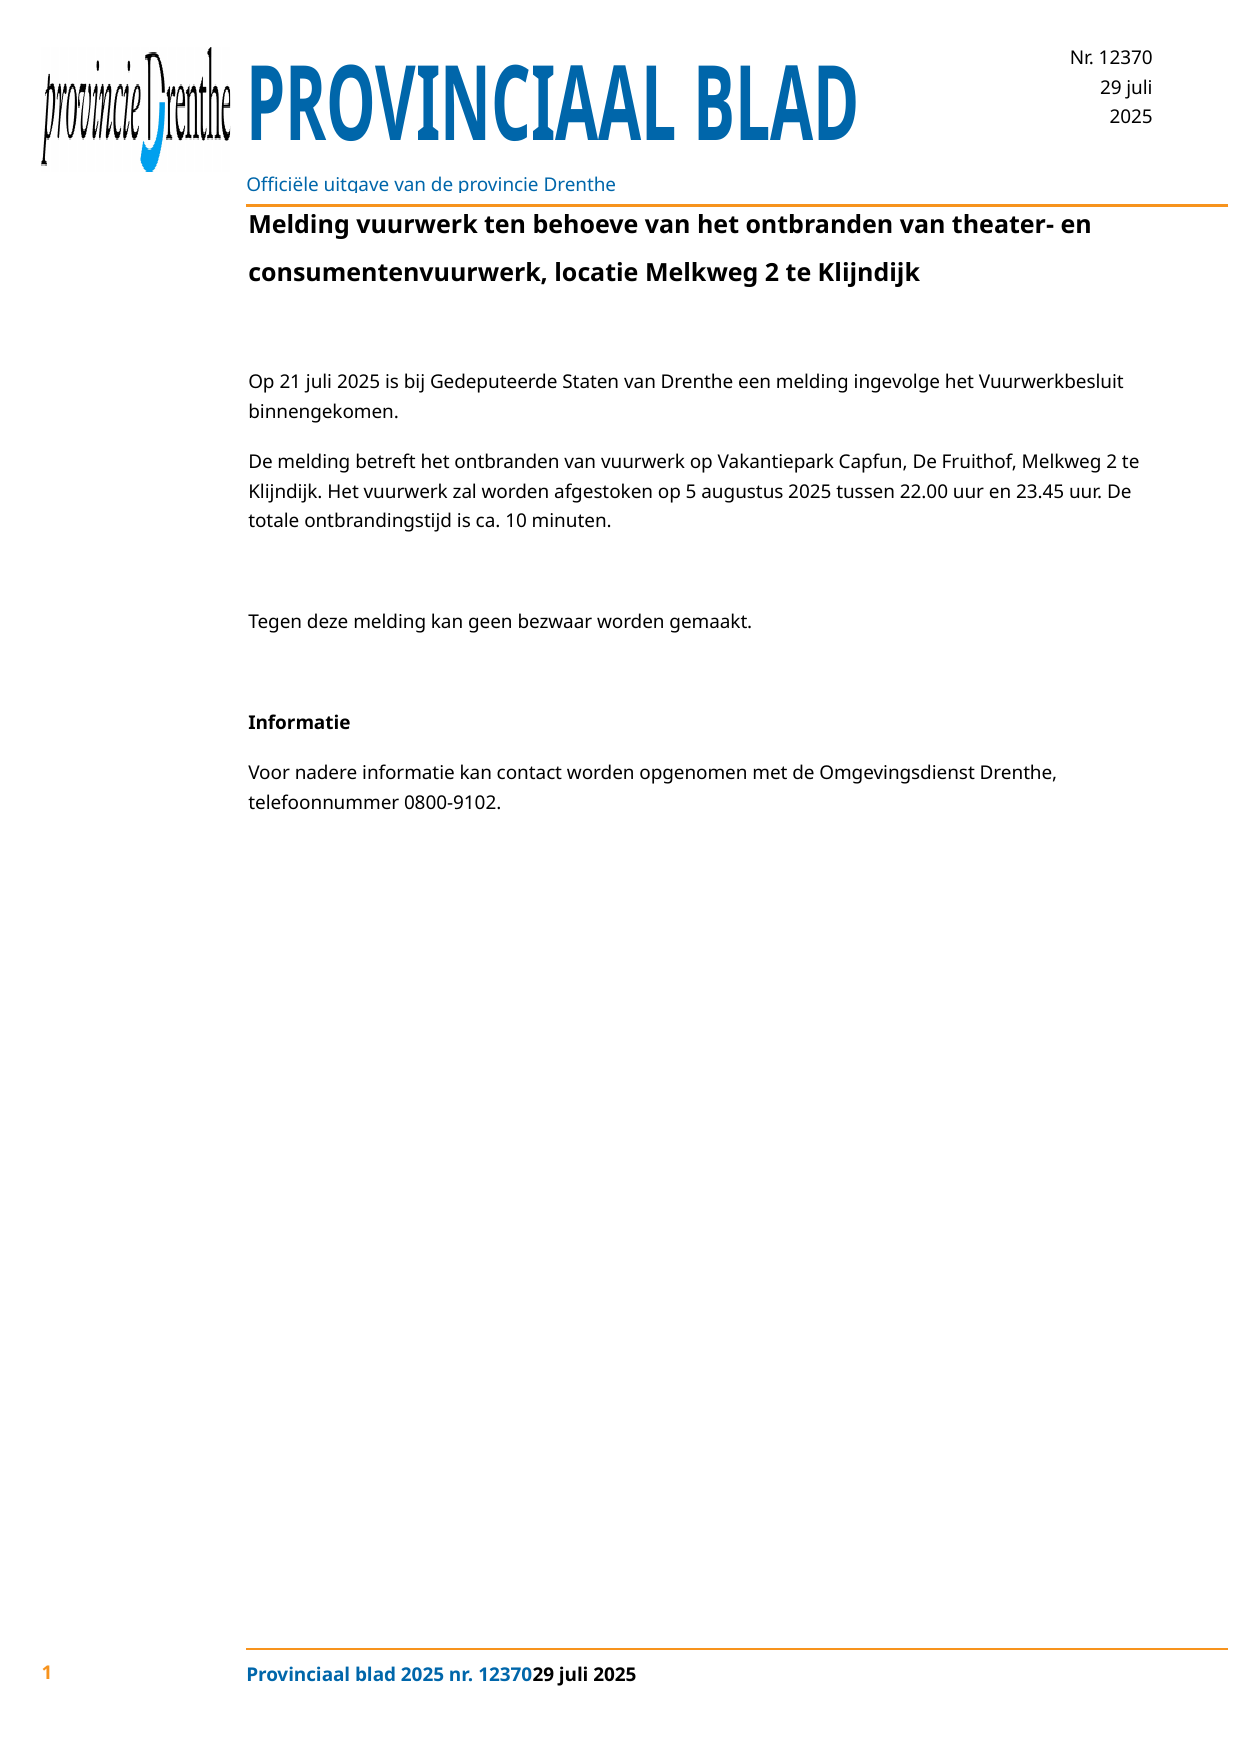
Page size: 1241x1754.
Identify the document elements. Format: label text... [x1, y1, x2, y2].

text Informatie [248, 709, 1152, 735]
text Melding vuurwerk ten behoeve van het ontbranden van theater- en consumentenvuurwerk, locatie Melkweg 2 te Klijndijk [248, 207, 1152, 288]
text Op 21 juli 2025 is bij Gedeputeerde Staten van Drenthe een melding ingevolge het Vuurwerkbesluit binnengekomen. [248, 368, 1152, 424]
picture [41, 47, 231, 172]
text Tegen deze melding kan geen bezwaar worden gemaakt. [248, 608, 1152, 634]
text De melding betreft het ontbranden van vuurwerk op Vakantiepark Capfun, De Fruithof, Melkweg 2 te Klijndijk. Het vuurwerk zal worden afgestoken op 5 augustus 2025 tussen 22.00 uur en 23.45 uur. De totale ontbrandingstijd is ca. 10 minuten. [248, 448, 1152, 533]
text Voor nadere informatie kan contact worden opgenomen met de Omgevingsdienst Drenthe, telefoonnummer 0800-9102. [248, 759, 1152, 815]
